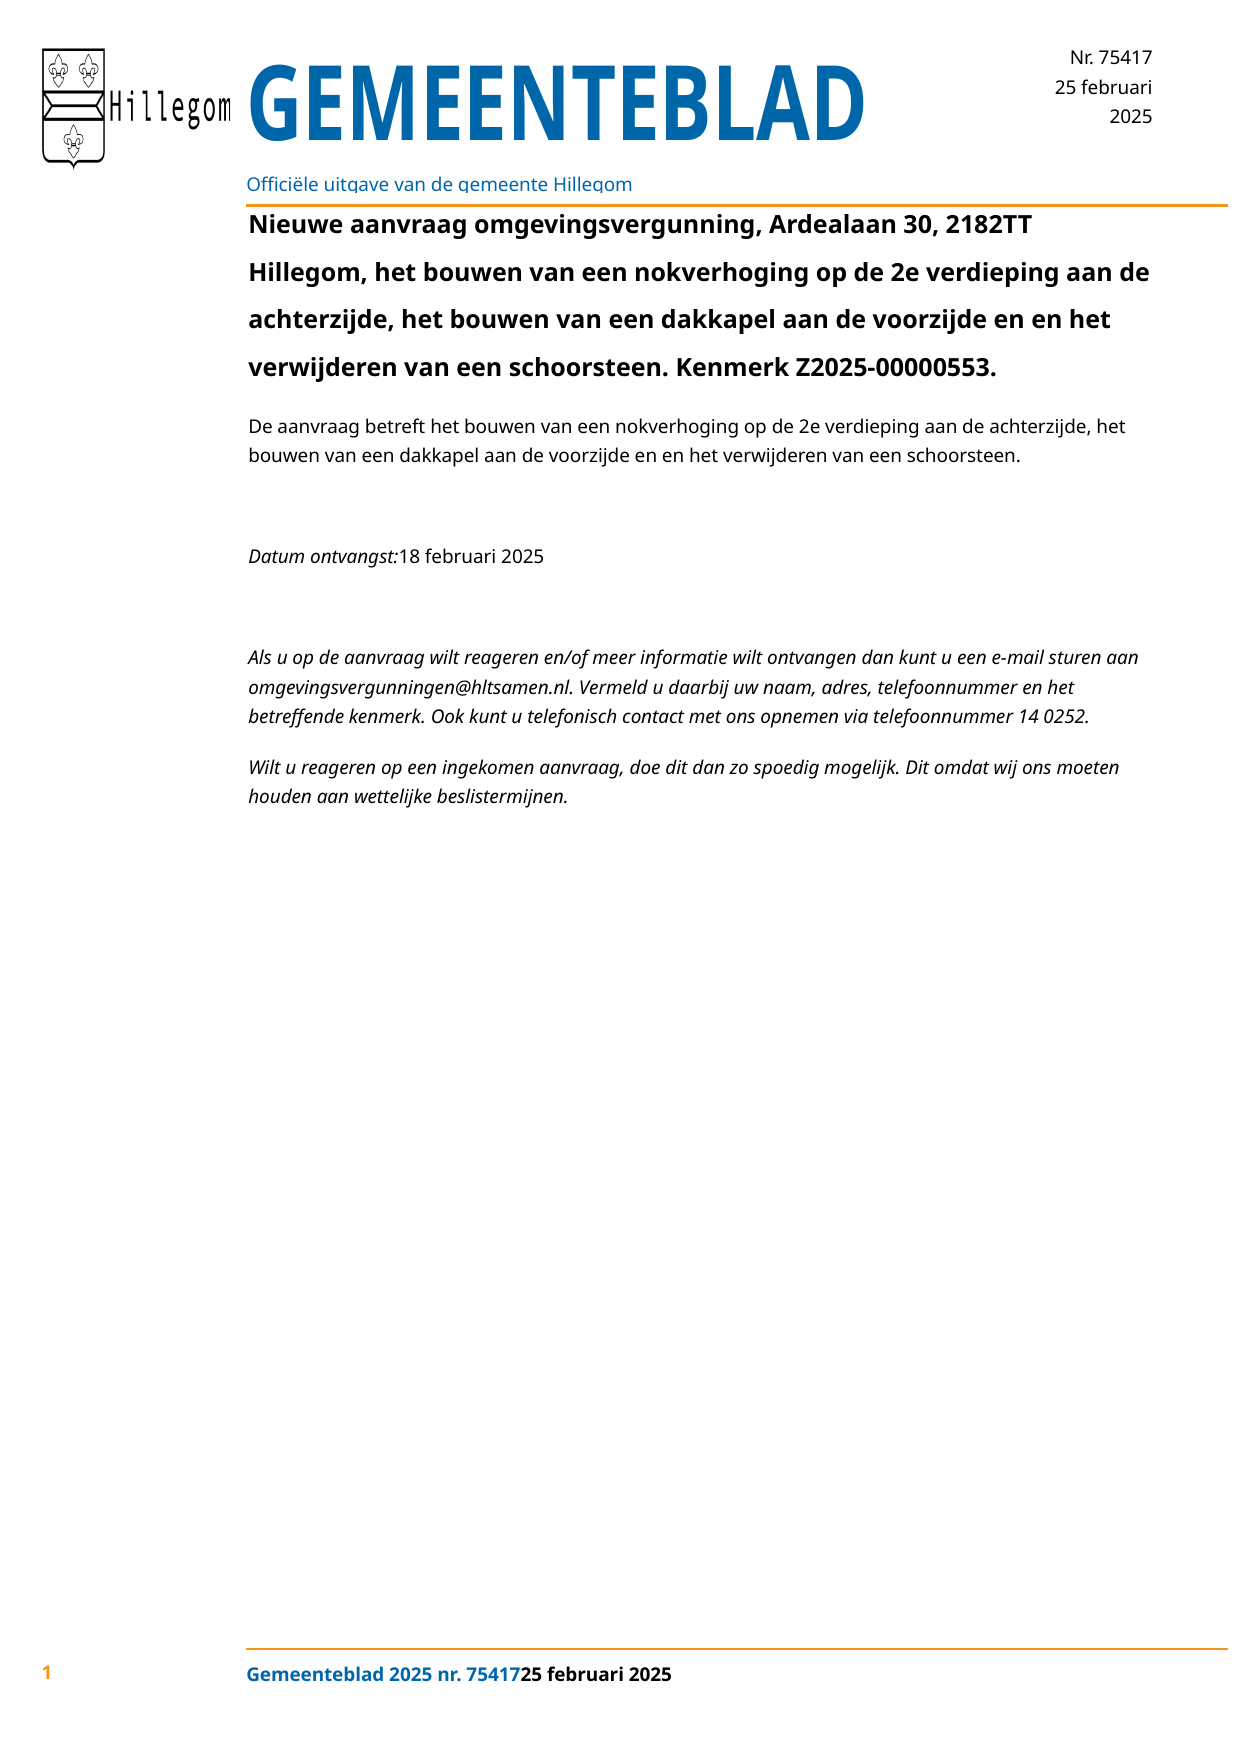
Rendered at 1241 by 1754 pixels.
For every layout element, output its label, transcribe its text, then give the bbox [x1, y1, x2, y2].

text Nieuwe aanvraag omgevingsvergunning, Ardealaan 30, 2182TT Hillegom, het bouwen van een nokverhoging op de 2e verdieping aan de achterzijde, het bouwen van een dakkapel aan de voorzijde en en het verwijderen van een schoorsteen. Kenmerk Z2025-00000553. [248, 207, 1152, 384]
text Wilt u reageren op een ingekomen aanvraag, doe dit dan zo spoedig mogelijk. Dit omdat wij ons moeten houden aan wettelijke beslistermijnen. [248, 754, 1152, 809]
picture [41, 47, 231, 172]
text Als u op de aanvraag wilt reageren en/of meer informatie wilt ontvangen dan kunt u een e-mail sturen aan omgevingsvergunningen@hltsamen.nl. Vermeld u daarbij uw naam, adres, telefoonnummer en het betreffende kenmerk. Ook kunt u telefonisch contact met ons opnemen via telefoonnummer 14 0252. [248, 644, 1152, 729]
text Datum ontvangst:18 februari 2025 [248, 543, 1152, 569]
text De aanvraag betreft het bouwen van een nokverhoging op de 2e verdieping aan de achterzijde, het bouwen van een dakkapel aan de voorzijde en en het verwijderen van een schoorsteen. [248, 413, 1152, 468]
